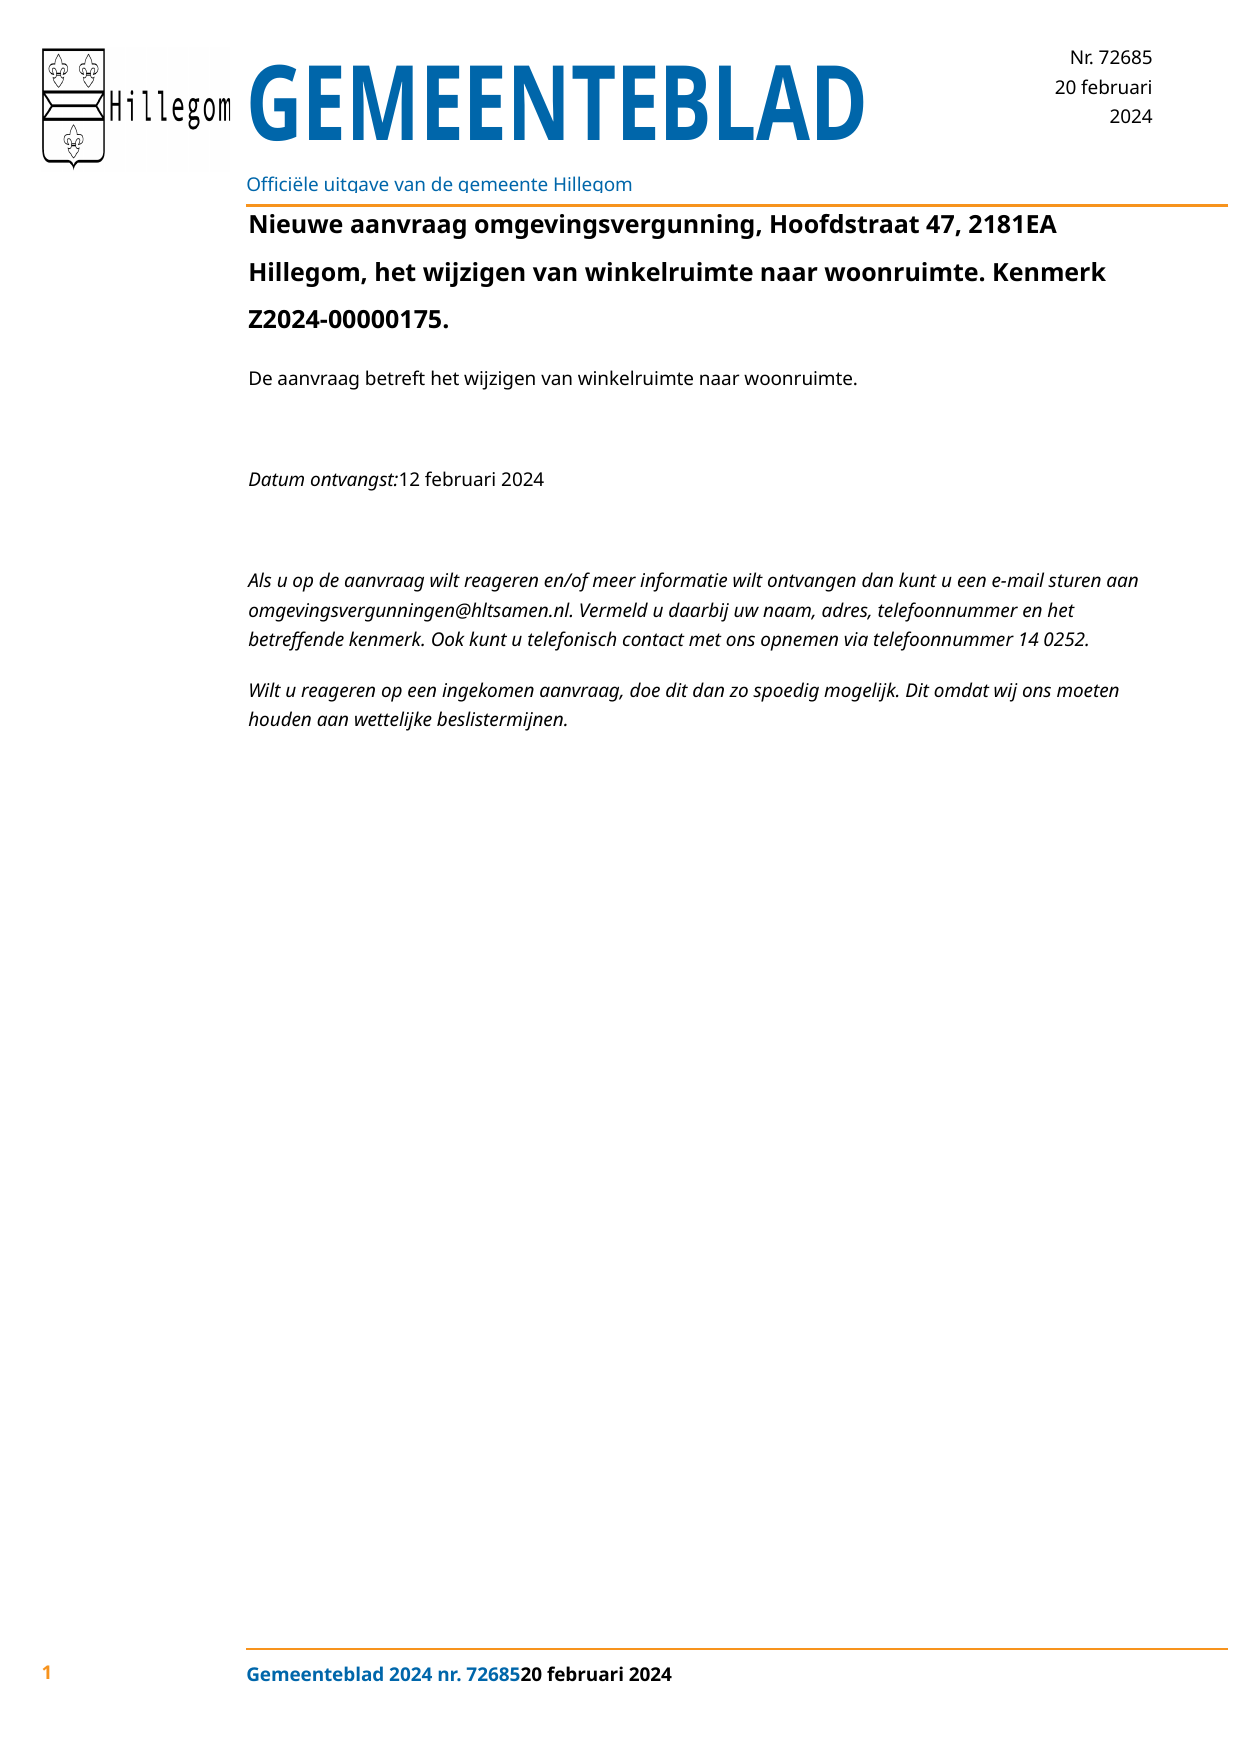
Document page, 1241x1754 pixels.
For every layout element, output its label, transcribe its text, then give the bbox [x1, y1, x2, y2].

text Wilt u reageren op een ingekomen aanvraag, doe dit dan zo spoedig mogelijk. Dit omdat wij ons moeten houden aan wettelijke beslistermijnen. [248, 677, 1152, 732]
text De aanvraag betreft het wijzigen van winkelruimte naar woonruimte. [248, 366, 1152, 391]
picture [41, 47, 231, 172]
text Als u op de aanvraag wilt reageren en/of meer informatie wilt ontvangen dan kunt u een e-mail sturen aan omgevingsvergunningen@hltsamen.nl. Vermeld u daarbij uw naam, adres, telefoonnummer en het betreffende kenmerk. Ook kunt u telefonisch contact met ons opnemen via telefoonnummer 14 0252. [248, 567, 1152, 652]
text Datum ontvangst:12 februari 2024 [248, 466, 1152, 492]
text Nieuwe aanvraag omgevingsvergunning, Hoofdstraat 47, 2181EA Hillegom, het wijzigen van winkelruimte naar woonruimte. Kenmerk Z2024-00000175. [248, 207, 1152, 336]
